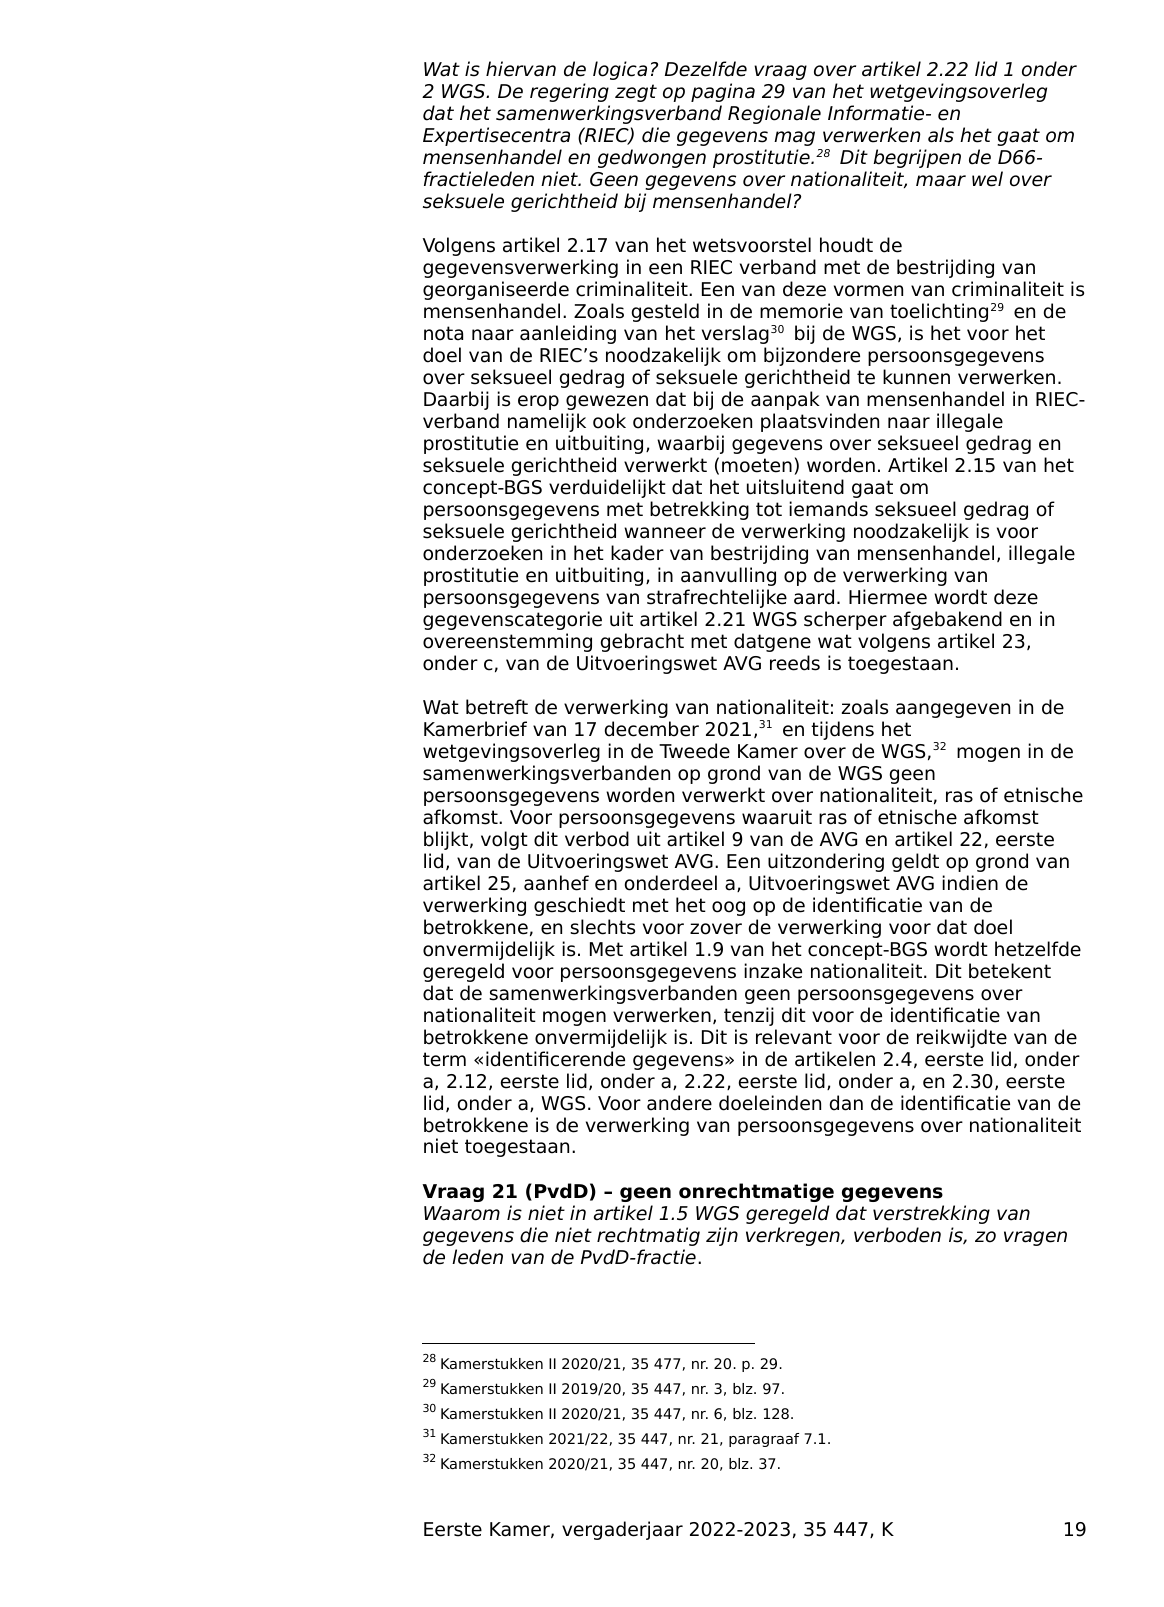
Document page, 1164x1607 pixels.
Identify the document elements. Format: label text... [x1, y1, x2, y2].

text Volgens artikel 2.17 van het wetsvoorstel houdt de gegevensverwerking in een RIEC verband met de bestrijding van georganiseerde criminaliteit. Een van deze vormen van criminaliteit is mensenhandel. Zoals gesteld in de memorie van toelichting en de nota naar aanleiding van het verslag bij de WGS, is het voor het doel van de RIEC’s noodzakelijk om bijzondere persoonsgegevens over seksueel gedrag of seksuele gerichtheid te kunnen verwerken. Daarbij is erop gewezen dat bij de aanpak van mensenhandel in RIEC-verband namelijk ook onderzoeken plaatsvinden naar illegale prostitutie en uitbuiting, waarbij gegevens over seksueel gedrag en seksuele gerichtheid verwerkt (moeten) worden. Artikel 2.15 van het concept-BGS verduidelijkt dat het uitsluitend gaat om persoonsgegevens met betrekking tot iemands seksueel gedrag of seksuele gerichtheid wanneer de verwerking noodzakelijk is voor onderzoeken in het kader van bestrijding van mensenhandel, illegale prostitutie en uitbuiting, in aanvulling op de verwerking van persoonsgegevens van strafrechtelijke aard. Hiermee wordt deze gegevenscategorie uit artikel 2.21 WGS scherper afgebakend en in overeenstemming gebracht met datgene wat volgens artikel 23, onder c, van de Uitvoeringswet AVG reeds is toegestaan. [422, 235, 1087, 675]
text Vraag 21 (PvdD) – geen onrechtmatige gegevens [422, 1181, 1087, 1203]
text Kamerstukken 2021/22, 35 447, nr. 21, paragraaf 7.1. [422, 1427, 1087, 1449]
text Wat is hiervan de logica? Dezelfde vraag over artikel 2.22 lid 1 onder 2 WGS. De regering zegt op pagina 29 van het wetgevingsoverleg dat het samenwerkingsverband Regionale Informatie- en Expertisecentra (RIEC) die gegevens mag verwerken als het gaat om mensenhandel en gedwongen prostitutie. Dit begrijpen de D66-fractieleden niet. Geen gegevens over nationaliteit, maar wel over seksuele gerichtheid bij mensenhandel? [422, 59, 1087, 213]
text Kamerstukken II 2020/21, 35 447, nr. 6, blz. 128. [422, 1402, 1087, 1424]
text Waarom is niet in artikel 1.5 WGS geregeld dat verstrekking van gegevens die niet rechtmatig zijn verkregen, verboden is, zo vragen de leden van de PvdD-fractie. [422, 1203, 1087, 1268]
text Wat betreft de verwerking van nationaliteit: zoals aangegeven in de Kamerbrief van 17 december 2021, en tijdens het wetgevingsoverleg in de Tweede Kamer over de WGS, mogen in de samenwerkingsverbanden op grond van de WGS geen persoonsgegevens worden verwerkt over nationaliteit, ras of etnische afkomst. Voor persoonsgegevens waaruit ras of etnische afkomst blijkt, volgt dit verbod uit artikel 9 van de AVG en artikel 22, eerste lid, van de Uitvoeringswet AVG. Een uitzondering geldt op grond van artikel 25, aanhef en onderdeel a, Uitvoeringswet AVG indien de verwerking geschiedt met het oog op de identificatie van de betrokkene, en slechts voor zover de verwerking voor dat doel onvermijdelijk is. Met artikel 1.9 van het concept-BGS wordt hetzelfde geregeld voor persoonsgegevens inzake nationaliteit. Dit betekent dat de samenwerkingsverbanden geen persoonsgegevens over nationaliteit mogen verwerken, tenzij dit voor de identificatie van betrokkene onvermijdelijk is. Dit is relevant voor de reikwijdte van de term «identificerende gegevens» in de artikelen 2.4, eerste lid, onder a, 2.12, eerste lid, onder a, 2.22, eerste lid, onder a, en 2.30, eerste lid, onder a, WGS. Voor andere doeleinden dan de identificatie van de betrokkene is de verwerking van persoonsgegevens over nationaliteit niet toegestaan. [422, 697, 1087, 1158]
text Kamerstukken II 2020/21, 35 477, nr. 20. p. 29. [422, 1352, 1087, 1374]
text Kamerstukken 2020/21, 35 447, nr. 20, blz. 37. [422, 1452, 1087, 1474]
text Kamerstukken II 2019/20, 35 447, nr. 3, blz. 97. [422, 1377, 1087, 1399]
